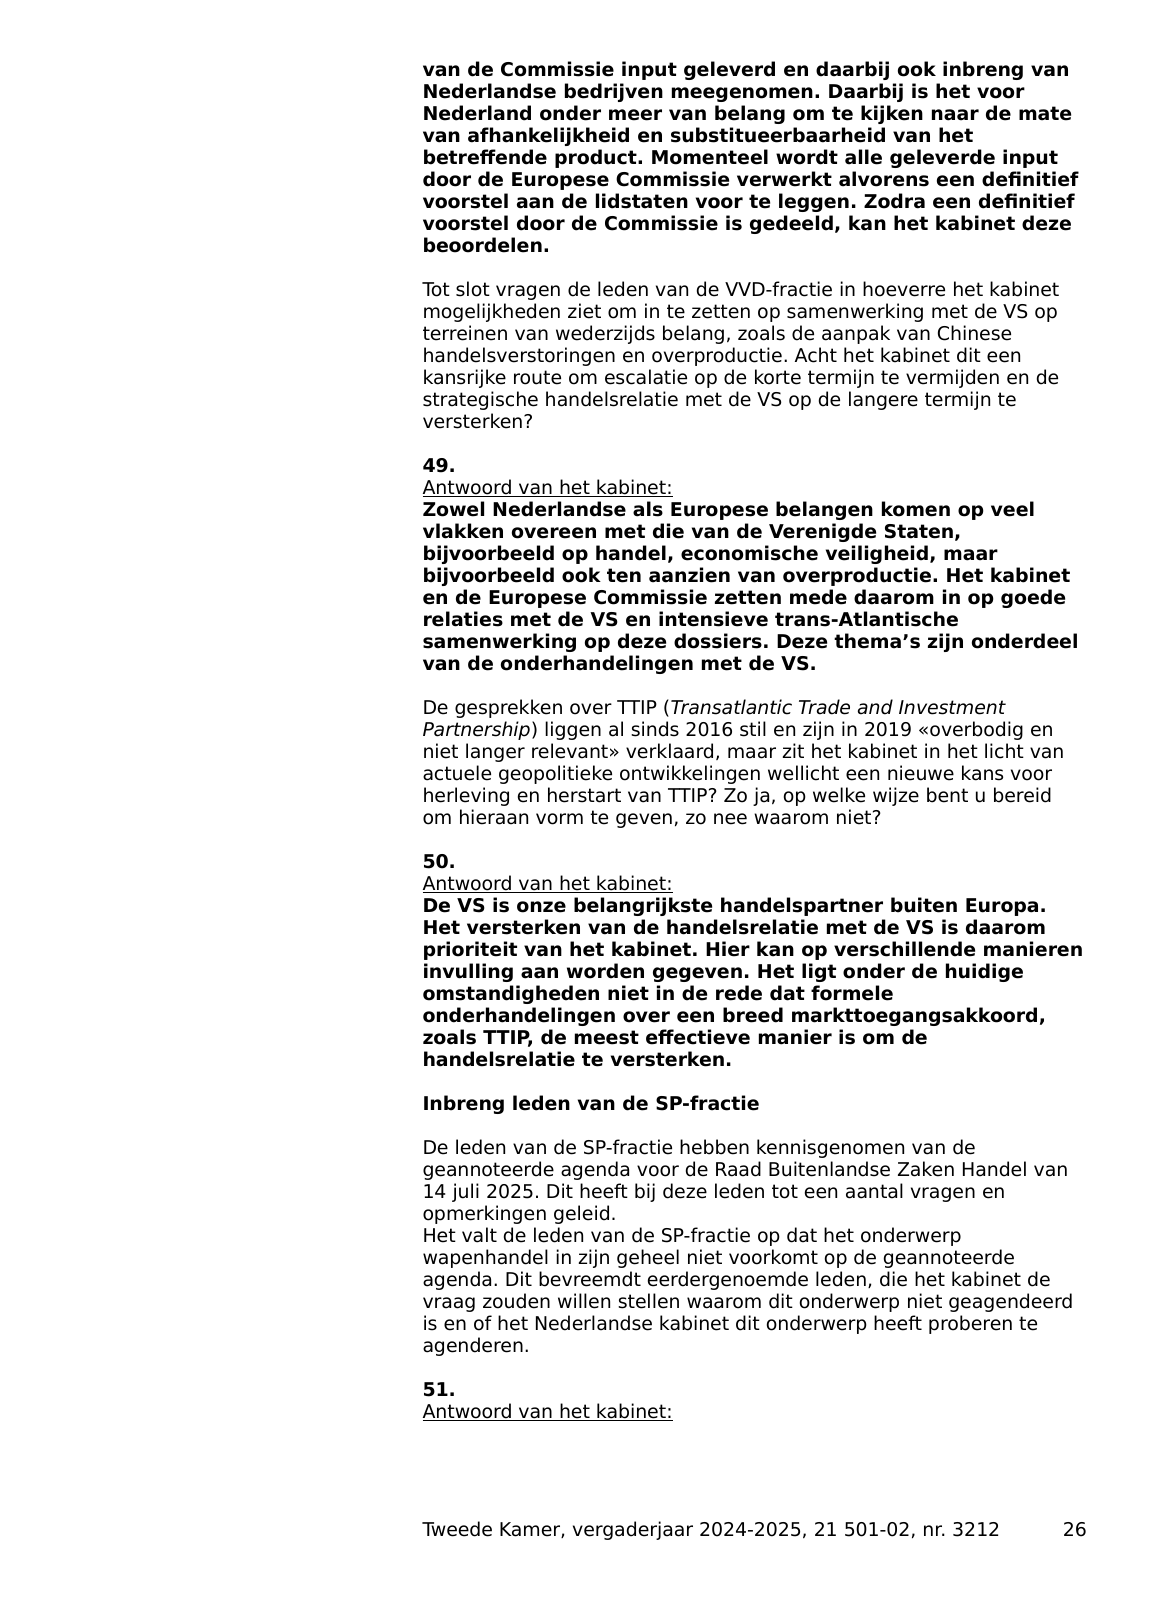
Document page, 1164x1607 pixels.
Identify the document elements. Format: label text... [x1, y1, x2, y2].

subtitle Inbreng leden van de SP-fractie [422, 1093, 1087, 1115]
text De VS is onze belangrijkste handelspartner buiten Europa. Het versterken van de handelsrelatie met de VS is daarom prioriteit van het kabinet. Hier kan op verschillende manieren invulling aan worden gegeven. Het ligt onder de huidige omstandigheden niet in de rede dat formele onderhandelingen over een breed markttoegangsakkoord, zoals TTIP, de meest effectieve manier is om de handelsrelatie te versterken. [422, 895, 1087, 1071]
text De leden van de SP-fractie hebben kennisgenomen van de geannoteerde agenda voor de Raad Buitenlandse Zaken Handel van 14 juli 2025. Dit heeft bij deze leden tot een aantal vragen en opmerkingen geleid. [422, 1137, 1087, 1225]
text 49. [422, 455, 1087, 477]
text Antwoord van het kabinet: [422, 477, 1087, 499]
text Tot slot vragen de leden van de VVD-fractie in hoeverre het kabinet mogelijkheden ziet om in te zetten op samenwerking met de VS op terreinen van wederzijds belang, zoals de aanpak van Chinese handelsverstoringen en overproductie. Acht het kabinet dit een kansrijke route om escalatie op de korte termijn te vermijden en de strategische handelsrelatie met de VS op de langere termijn te versterken? [422, 279, 1087, 433]
text 50. [422, 851, 1087, 873]
text De gesprekken over TTIP (Transatlantic Trade and Investment Partnership) liggen al sinds 2016 stil en zijn in 2019 «overbodig en niet langer relevant» verklaard, maar zit het kabinet in het licht van actuele geopolitieke ontwikkelingen wellicht een nieuwe kans voor herleving en herstart van TTIP? Zo ja, op welke wijze bent u bereid om hieraan vorm te geven, zo nee waarom niet? [422, 697, 1087, 829]
text 51. [422, 1379, 1087, 1401]
text Het valt de leden van de SP-fractie op dat het onderwerp wapenhandel in zijn geheel niet voorkomt op de geannoteerde agenda. Dit bevreemdt eerdergenoemde leden, die het kabinet de vraag zouden willen stellen waarom dit onderwerp niet geagendeerd is en of het Nederlandse kabinet dit onderwerp heeft proberen te agenderen. [422, 1225, 1087, 1357]
text Antwoord van het kabinet: [422, 873, 1087, 895]
text van de Commissie input geleverd en daarbij ook inbreng van Nederlandse bedrijven meegenomen. Daarbij is het voor Nederland onder meer van belang om te kijken naar de mate van afhankelijkheid en substitueerbaarheid van het betreffende product. Momenteel wordt alle geleverde input door de Europese Commissie verwerkt alvorens een definitief voorstel aan de lidstaten voor te leggen. Zodra een definitief voorstel door de Commissie is gedeeld, kan het kabinet deze beoordelen. [422, 59, 1087, 257]
text Zowel Nederlandse als Europese belangen komen op veel vlakken overeen met die van de Verenigde Staten, bijvoorbeeld op handel, economische veiligheid, maar bijvoorbeeld ook ten aanzien van overproductie. Het kabinet en de Europese Commissie zetten mede daarom in op goede relaties met de VS en intensieve trans-Atlantische samenwerking op deze dossiers. Deze thema’s zijn onderdeel van de onderhandelingen met de VS. [422, 499, 1087, 675]
text Antwoord van het kabinet: [422, 1401, 1087, 1423]
